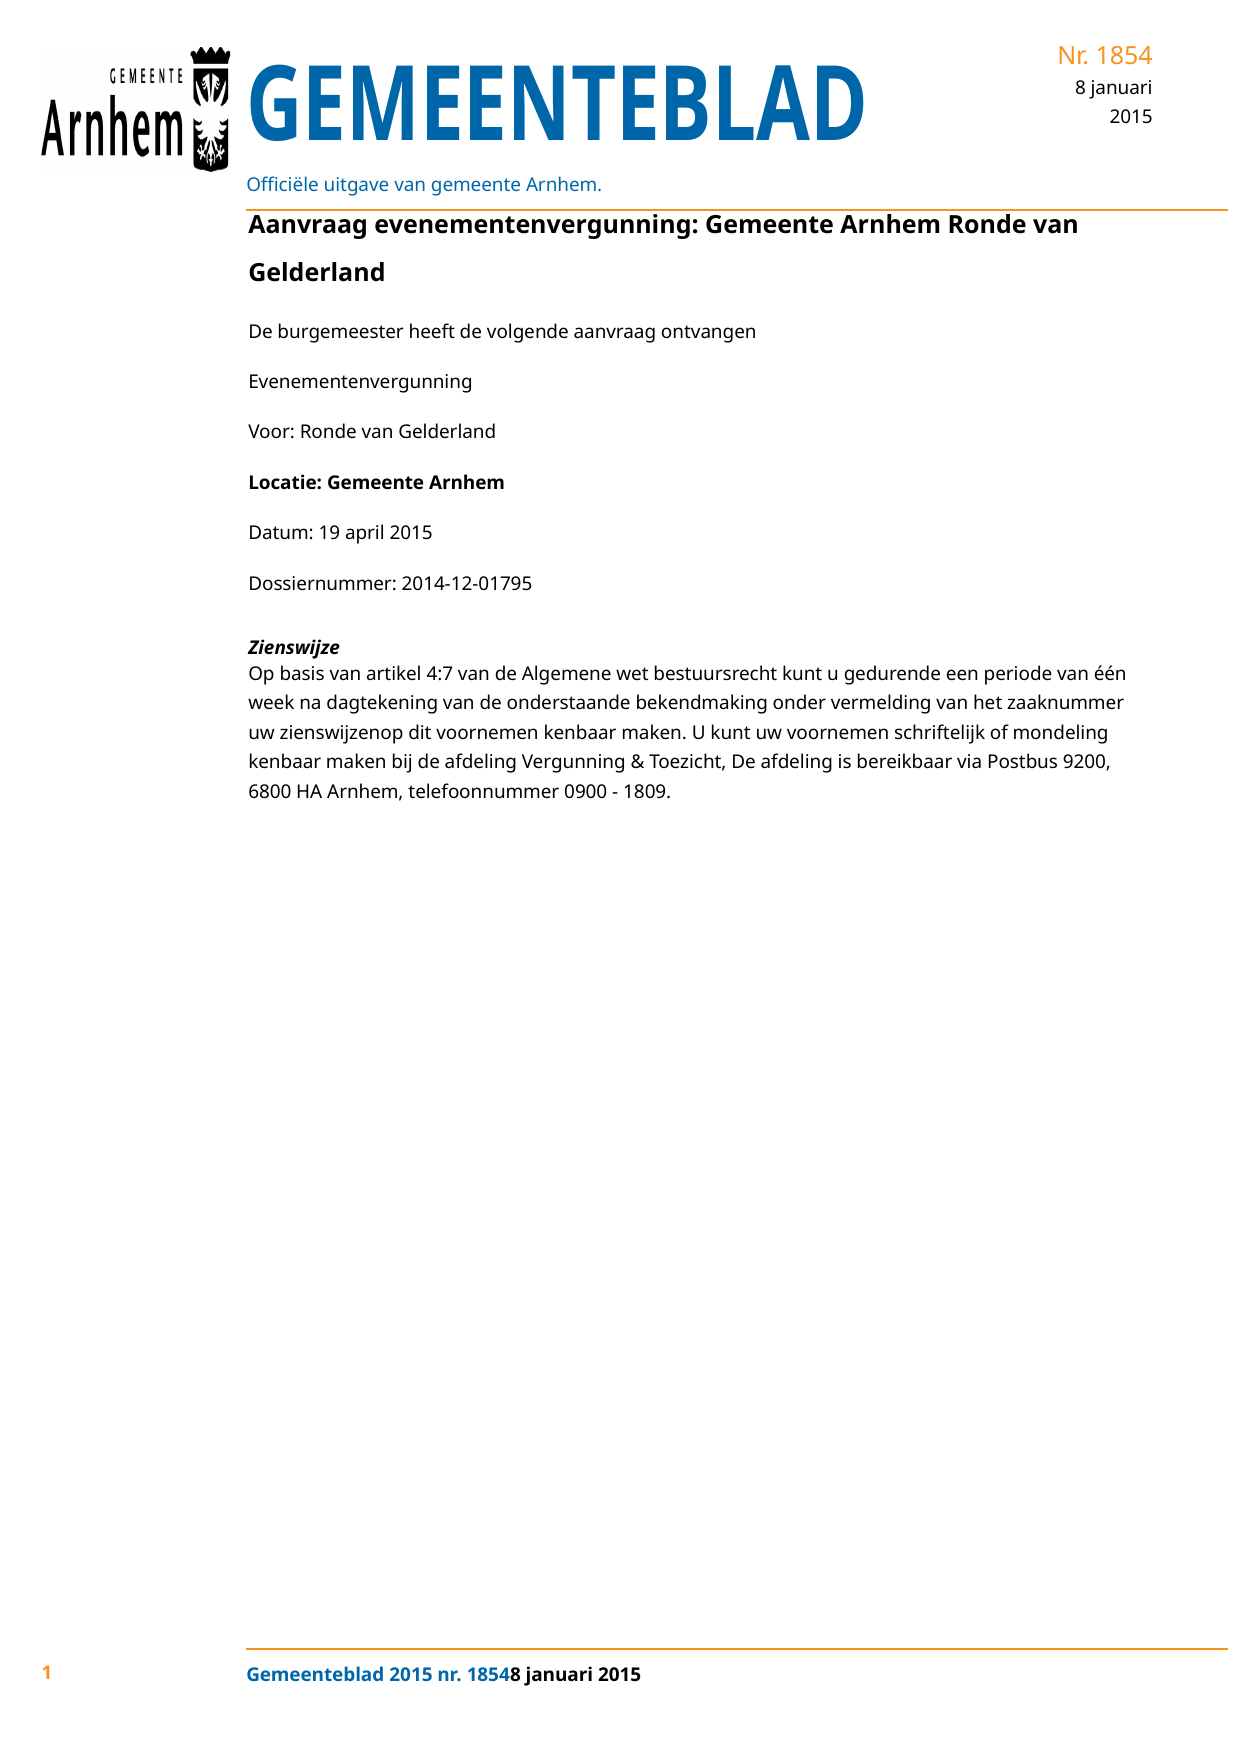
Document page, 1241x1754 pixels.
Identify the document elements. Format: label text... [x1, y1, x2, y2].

text Evenementenvergunning [248, 368, 1152, 394]
picture [41, 47, 231, 172]
text Zienswijze [248, 634, 1152, 660]
text Aanvraag evenementenvergunning: Gemeente Arnhem Ronde van Gelderland [248, 211, 1152, 288]
text Voor: Ronde van Gelderland [248, 419, 1152, 444]
text Datum: 19 april 2015 [248, 519, 1152, 545]
text Locatie: Gemeente Arnhem [248, 469, 1152, 495]
text De burgemeester heeft de volgende aanvraag ontvangen [248, 318, 1152, 344]
text Op basis van artikel 4:7 van de Algemene wet bestuursrecht kunt u gedurende een periode van één week na dagtekening van de onderstaande bekendmaking onder vermelding van het zaaknummer uw zienswijzenop dit voornemen kenbaar maken. U kunt uw voornemen schriftelijk of mondeling kenbaar maken bij de afdeling Vergunning & Toezicht, De afdeling is bereikbaar via Postbus 9200, 6800 HA Arnhem, telefoonnummer 0900 - 1809. [248, 660, 1152, 804]
text Dossiernummer: 2014-12-01795 [248, 570, 1152, 596]
